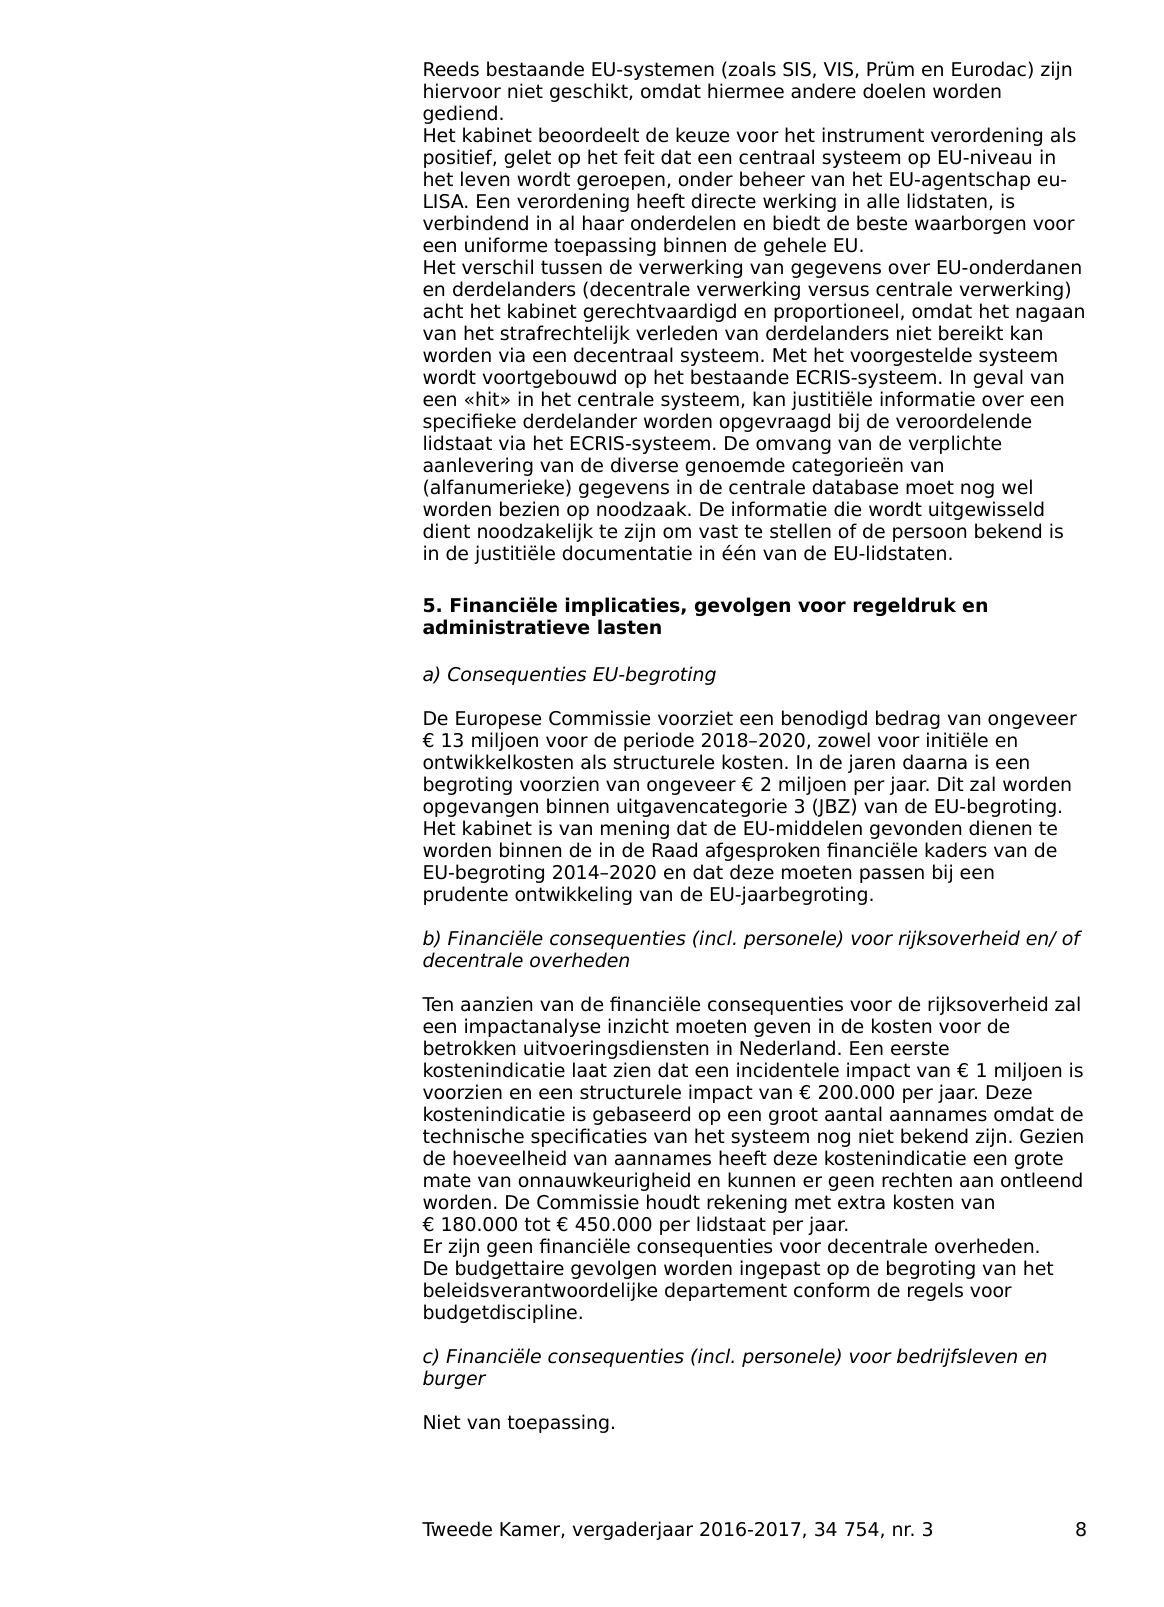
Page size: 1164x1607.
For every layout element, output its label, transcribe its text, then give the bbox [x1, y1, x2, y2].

text Ten aanzien van de financiële consequenties voor de rijksoverheid zal een impactanalyse inzicht moeten geven in de kosten voor de betrokken uitvoeringsdiensten in Nederland. Een eerste kostenindicatie laat zien dat een incidentele impact van € 1 miljoen is voorzien en een structurele impact van € 200.000 per jaar. Deze kostenindicatie is gebaseerd op een groot aantal aannames omdat de technische specificaties van het systeem nog niet bekend zijn. Gezien de hoeveelheid van aannames heeft deze kostenindicatie een grote mate van onnauwkeurigheid en kunnen er geen rechten aan ontleend worden. De Commissie houdt rekening met extra kosten van € 180.000 tot € 450.000 per lidstaat per jaar. [422, 994, 1087, 1236]
text Het kabinet beoordeelt de keuze voor het instrument verordening als positief, gelet op het feit dat een centraal systeem op EU-niveau in het leven wordt geroepen, onder beheer van het EU-agentschap eu-LISA. Een verordening heeft directe werking in alle lidstaten, is verbindend in al haar onderdelen en biedt de beste waarborgen voor een uniforme toepassing binnen de gehele EU. [422, 125, 1087, 257]
text De budgettaire gevolgen worden ingepast op de begroting van het beleidsverantwoordelijke departement conform de regels voor budgetdiscipline. [422, 1258, 1087, 1323]
subtitle 5. Financiële implicaties, gevolgen voor regeldruk en administratieve lasten [422, 594, 1087, 638]
text De Europese Commissie voorziet een benodigd bedrag van ongeveer € 13 miljoen voor de periode 2018–2020, zowel voor initiële en ontwikkelkosten als structurele kosten. In de jaren daarna is een begroting voorzien van ongeveer € 2 miljoen per jaar. Dit zal worden opgevangen binnen uitgavencategorie 3 (JBZ) van de EU-begroting. Het kabinet is van mening dat de EU-middelen gevonden dienen te worden binnen de in de Raad afgesproken financiële kaders van de EU-begroting 2014–2020 en dat deze moeten passen bij een prudente ontwikkeling van de EU-jaarbegroting. [422, 708, 1087, 906]
text Er zijn geen financiële consequenties voor decentrale overheden. [422, 1236, 1087, 1258]
text Niet van toepassing. [422, 1412, 1087, 1434]
subtitle c) Financiële consequenties (incl. personele) voor bedrijfsleven en burger [422, 1346, 1087, 1390]
text Reeds bestaande EU-systemen (zoals SIS, VIS, Prüm en Eurodac) zijn hiervoor niet geschikt, omdat hiermee andere doelen worden gediend. [422, 59, 1087, 125]
text Het verschil tussen de verwerking van gegevens over EU-onderdanen en derdelanders (decentrale verwerking versus centrale verwerking) acht het kabinet gerechtvaardigd en proportioneel, omdat het nagaan van het strafrechtelijk verleden van derdelanders niet bereikt kan worden via een decentraal systeem. Met het voorgestelde systeem wordt voortgebouwd op het bestaande ECRIS-systeem. In geval van een «hit» in het centrale systeem, kan justitiële informatie over een specifieke derdelander worden opgevraagd bij de veroordelende lidstaat via het ECRIS-systeem. De omvang van de verplichte aanlevering van de diverse genoemde categorieën van (alfanumerieke) gegevens in de centrale database moet nog wel worden bezien op noodzaak. De informatie die wordt uitgewisseld dient noodzakelijk te zijn om vast te stellen of de persoon bekend is in de justitiële documentatie in één van de EU-lidstaten. [422, 257, 1087, 564]
subtitle b) Financiële consequenties (incl. personele) voor rijksoverheid en/ of decentrale overheden [422, 928, 1087, 972]
subtitle a) Consequenties EU-begroting [422, 663, 1087, 686]
